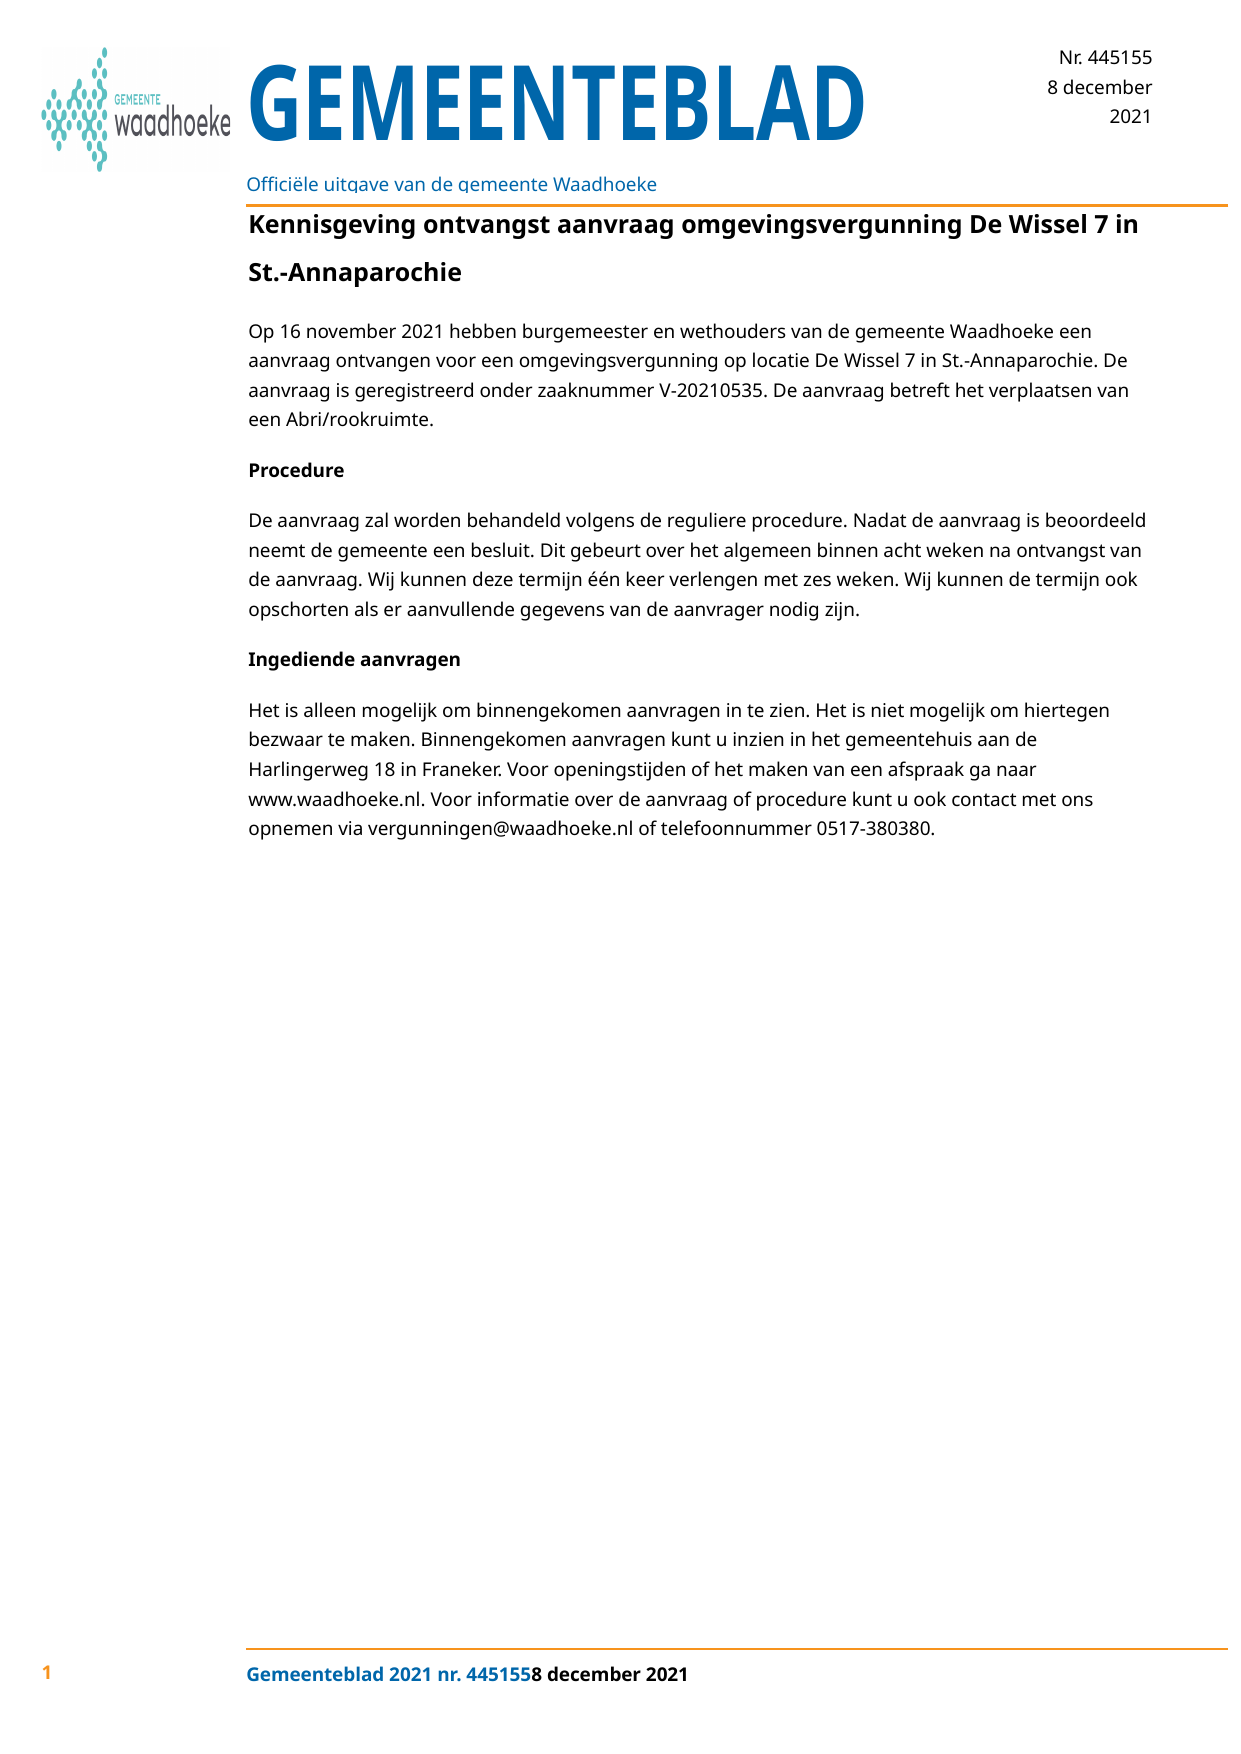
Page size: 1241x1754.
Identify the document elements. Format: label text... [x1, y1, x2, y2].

picture [41, 47, 231, 172]
text Ingediende aanvragen [248, 647, 1152, 672]
text Het is alleen mogelijk om binnengekomen aanvragen in te zien. Het is niet mogelijk om hiertegen bezwaar te maken. Binnengekomen aanvragen kunt u inzien in het gemeentehuis aan de Harlingerweg 18 in Franeker. Voor openingstijden of het maken van een afspraak ga naar www.waadhoeke.nl. Voor informatie over de aanvraag of procedure kunt u ook contact met ons opnemen via vergunningen@waadhoeke.nl of telefoonnummer 0517-380380. [248, 697, 1152, 841]
text Op 16 november 2021 hebben burgemeester en wethouders van de gemeente Waadhoeke een aanvraag ontvangen voor een omgevingsvergunning op locatie De Wissel 7 in St.-Annaparochie. De aanvraag is geregistreerd onder zaaknummer V-20210535. De aanvraag betreft het verplaatsen van een Abri/rookruimte. [248, 318, 1152, 432]
text De aanvraag zal worden behandeld volgens de reguliere procedure. Nadat de aanvraag is beoordeeld neemt de gemeente een besluit. Dit gebeurt over het algemeen binnen acht weken na ontvangst van de aanvraag. Wij kunnen deze termijn één keer verlengen met zes weken. Wij kunnen de termijn ook opschorten als er aanvullende gegevens van de aanvrager nodig zijn. [248, 507, 1152, 622]
text Procedure [248, 457, 1152, 483]
text Kennisgeving ontvangst aanvraag omgevingsvergunning De Wissel 7 in St.-Annaparochie [248, 207, 1152, 288]
